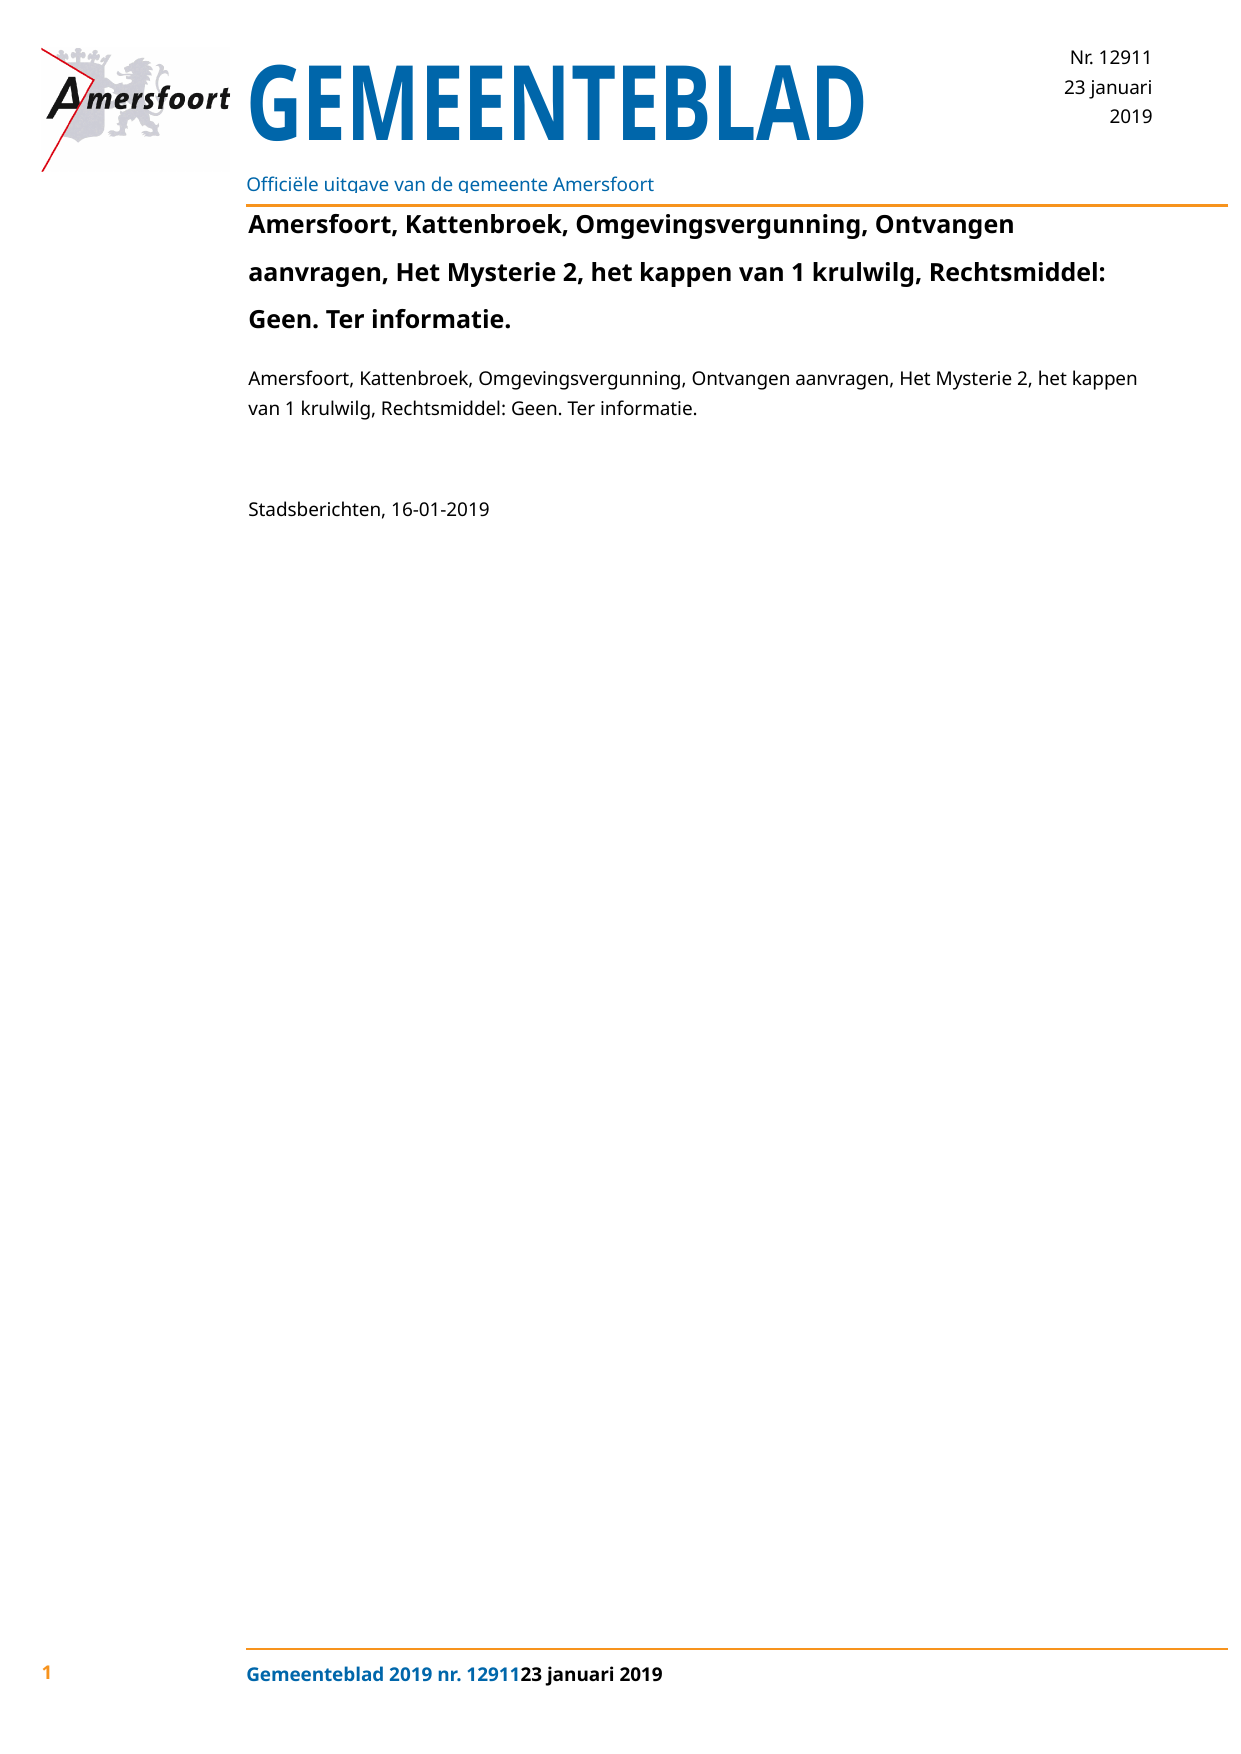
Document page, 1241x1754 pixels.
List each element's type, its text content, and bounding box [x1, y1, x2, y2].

picture [41, 47, 231, 172]
text Stadsberichten, 16-01-2019 [248, 496, 1152, 522]
text Amersfoort, Kattenbroek, Omgevingsvergunning, Ontvangen aanvragen, Het Mysterie 2, het kappen van 1 krulwilg, Rechtsmiddel: Geen. Ter informatie. [248, 366, 1152, 421]
text Amersfoort, Kattenbroek, Omgevingsvergunning, Ontvangen aanvragen, Het Mysterie 2, het kappen van 1 krulwilg, Rechtsmiddel: Geen. Ter informatie. [248, 207, 1152, 336]
